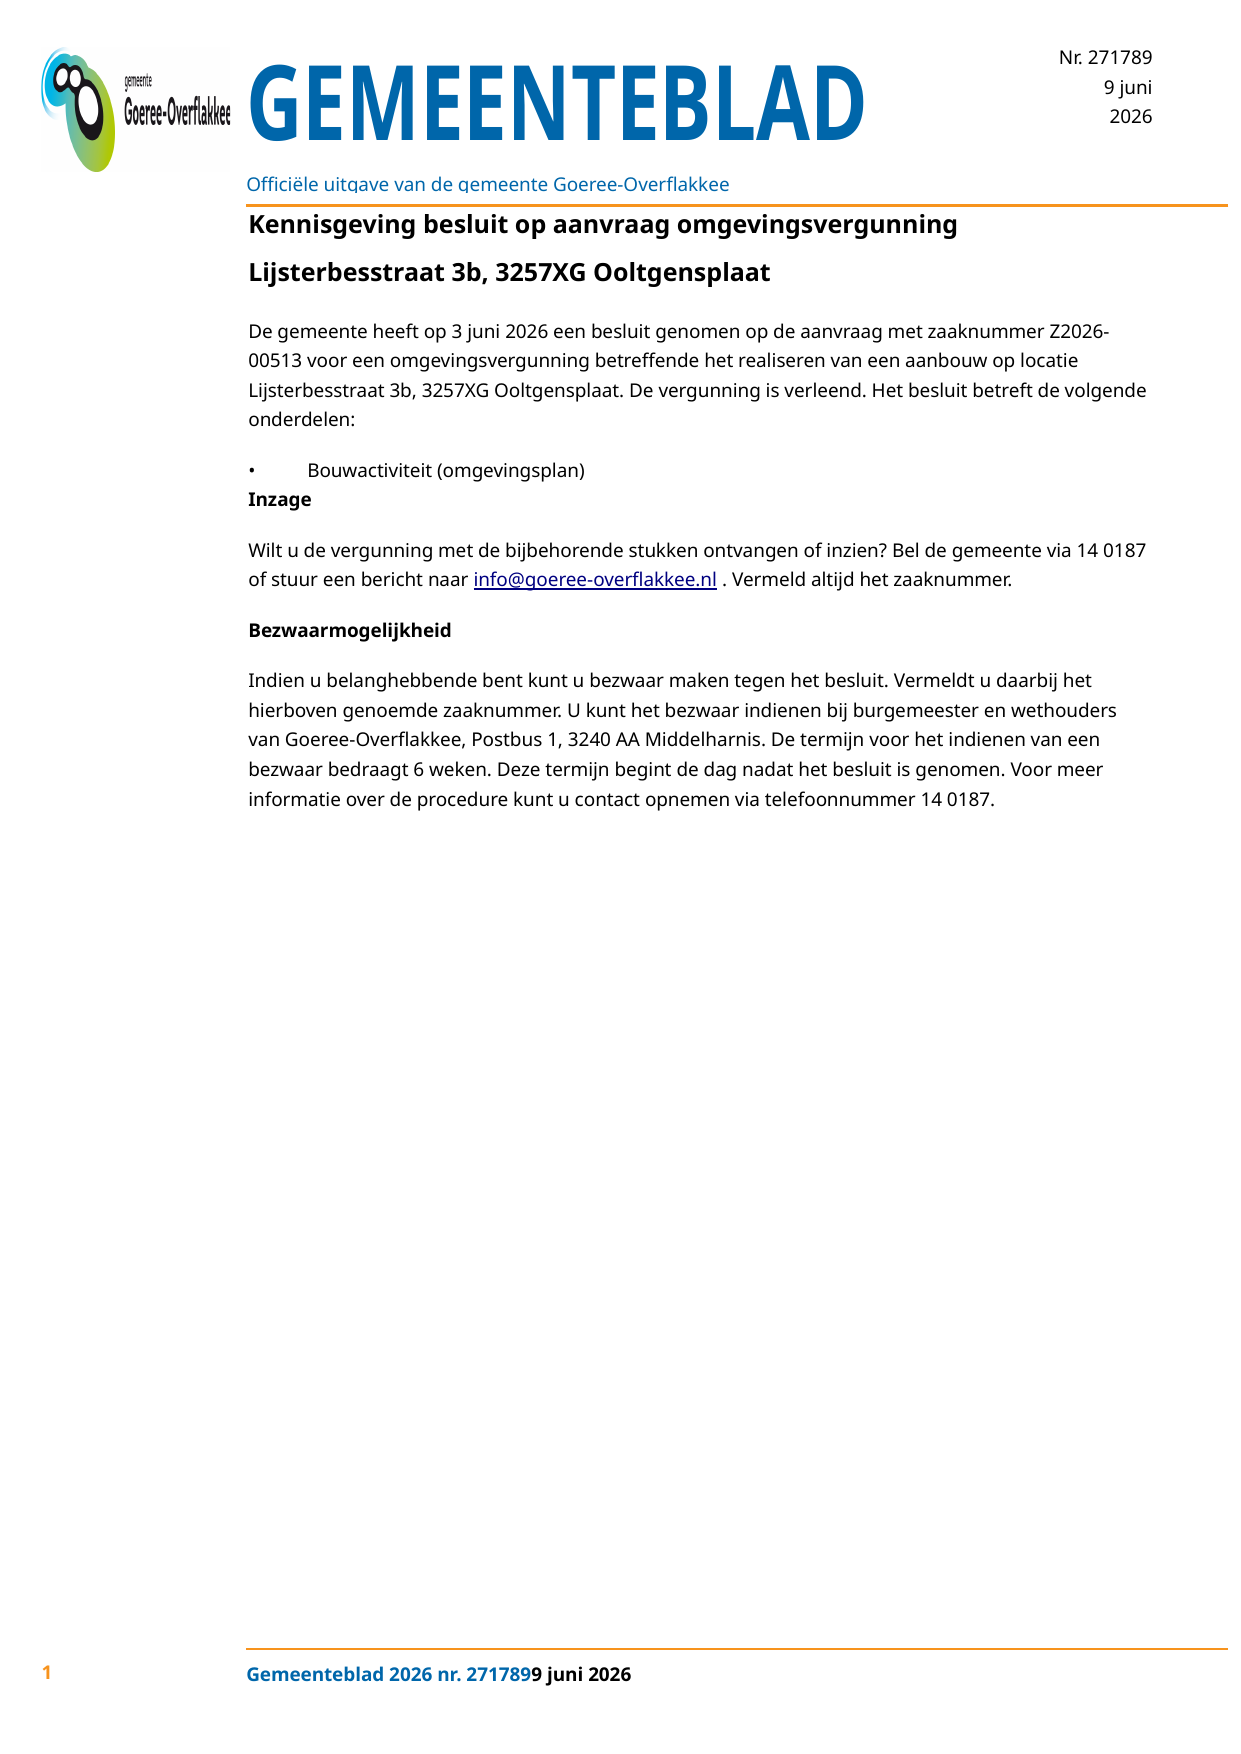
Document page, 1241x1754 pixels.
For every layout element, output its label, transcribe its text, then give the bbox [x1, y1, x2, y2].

list Bouwactiviteit (omgevingsplan) [248, 457, 1152, 483]
text De gemeente heeft op 3 juni 2026 een besluit genomen op de aanvraag met zaaknummer Z2026-00513 voor een omgevingsvergunning betreffende het realiseren van een aanbouw op locatie Lijsterbesstraat 3b, 3257XG Ooltgensplaat. De vergunning is verleend. Het besluit betreft de volgende onderdelen: [248, 318, 1152, 432]
text Kennisgeving besluit op aanvraag omgevingsvergunning Lijsterbesstraat 3b, 3257XG Ooltgensplaat [248, 207, 1152, 288]
text Inzage [248, 487, 1152, 512]
picture [41, 47, 231, 172]
text Wilt u de vergunning met de bijbehorende stukken ontvangen of inzien? Bel de gemeente via 14 0187 of stuur een bericht naar info@goeree-overflakkee.nl . Vermeld altijd het zaaknummer. [248, 537, 1152, 592]
text Indien u belanghebbende bent kunt u bezwaar maken tegen het besluit. Vermeldt u daarbij het hierboven genoemde zaaknummer. U kunt het bezwaar indienen bij burgemeester en wethouders van Goeree-Overflakkee, Postbus 1, 3240 AA Middelharnis. De termijn voor het indienen van een bezwaar bedraagt 6 weken. Deze termijn begint de dag nadat het besluit is genomen. Voor meer informatie over de procedure kunt u contact opnemen via telefoonnummer 14 0187. [248, 667, 1152, 812]
text Bezwaarmogelijkheid [248, 617, 1152, 643]
